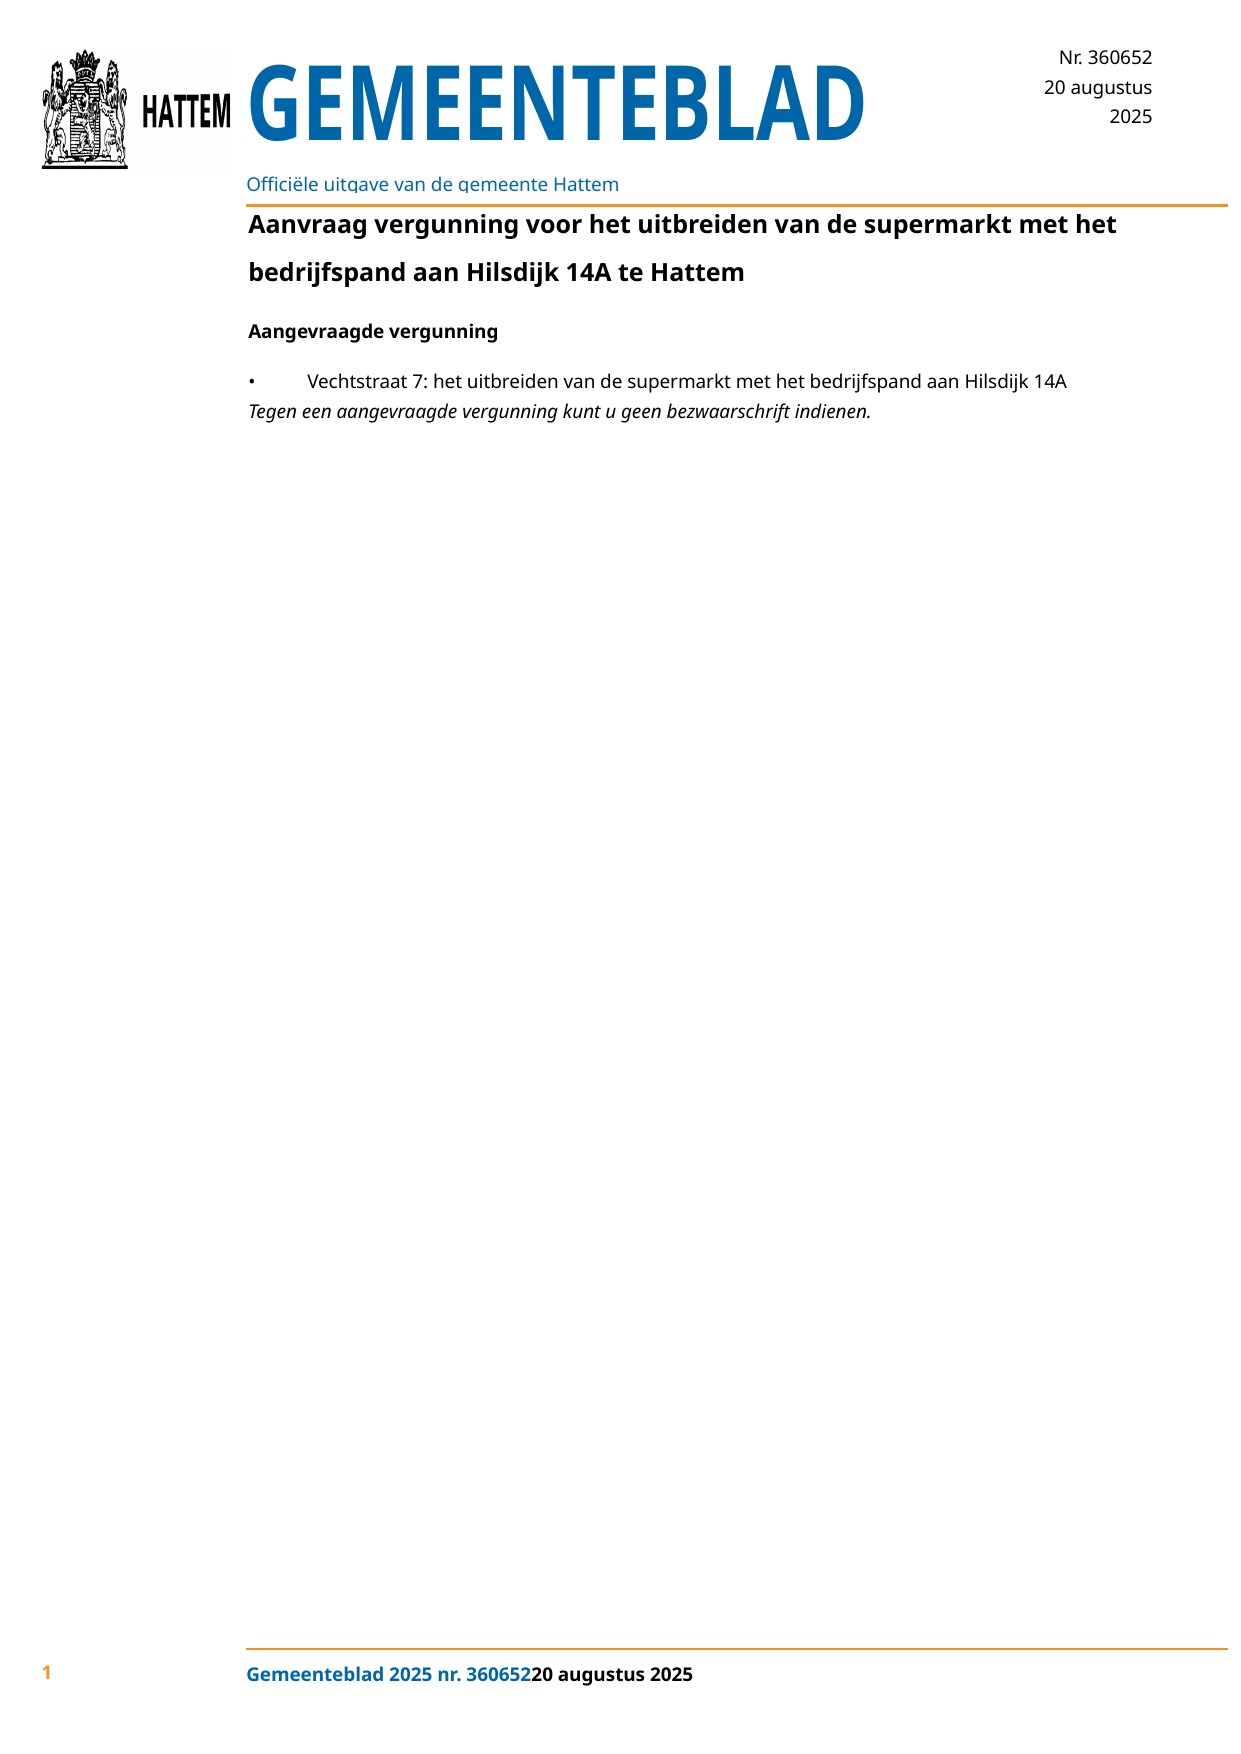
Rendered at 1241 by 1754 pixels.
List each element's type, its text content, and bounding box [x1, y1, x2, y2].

text Tegen een aangevraagde vergunning kunt u geen bezwaarschrift indienen. [248, 398, 1152, 424]
list Vechtstraat 7: het uitbreiden van de supermarkt met het bedrijfspand aan Hilsdijk 14A [248, 368, 1152, 394]
text Aangevraagde vergunning [248, 318, 1152, 344]
text Aanvraag vergunning voor het uitbreiden van de supermarkt met het bedrijfspand aan Hilsdijk 14A te Hattem [248, 207, 1152, 288]
picture [41, 47, 231, 172]
